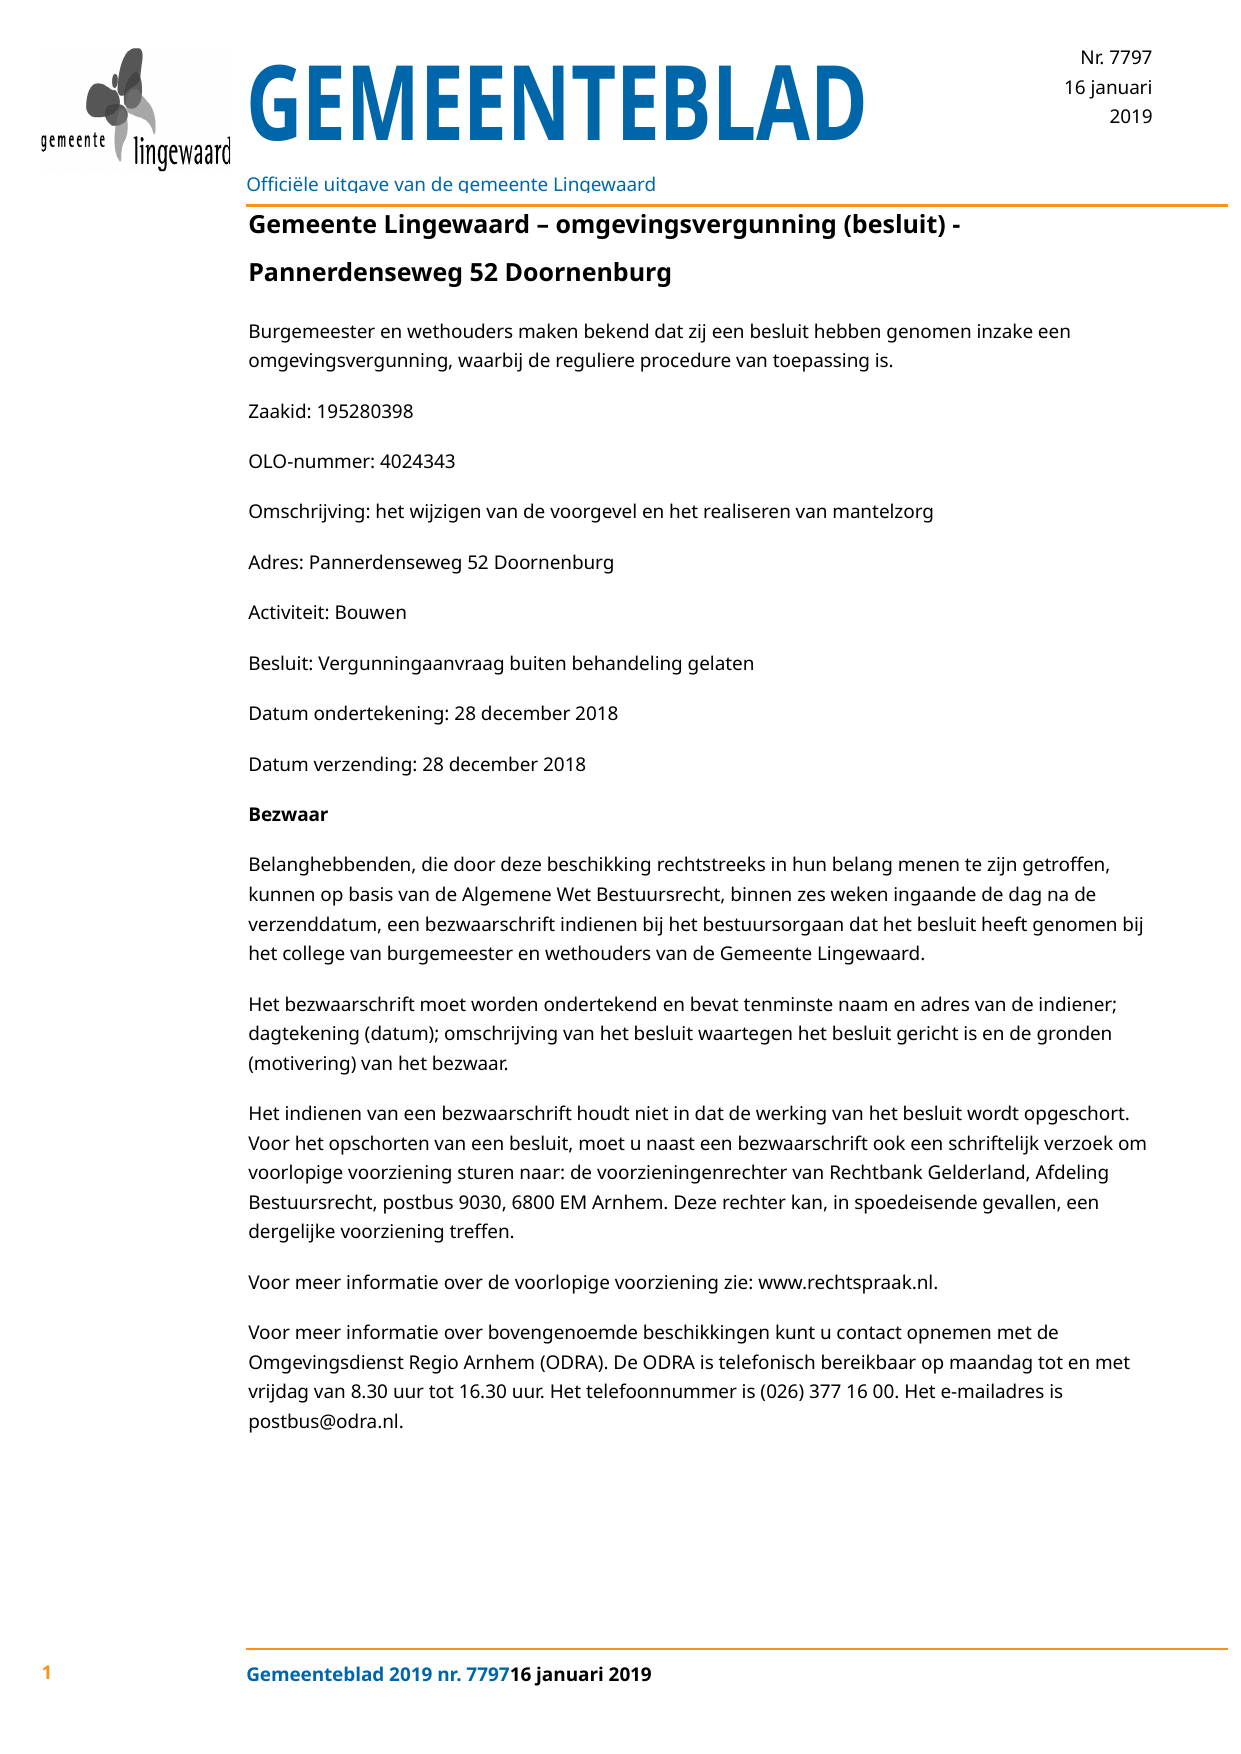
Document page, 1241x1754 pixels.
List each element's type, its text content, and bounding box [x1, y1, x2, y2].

text Burgemeester en wethouders maken bekend dat zij een besluit hebben genomen inzake een omgevingsvergunning, waarbij de reguliere procedure van toepassing is. [248, 318, 1152, 373]
text Belanghebbenden, die door deze beschikking rechtstreeks in hun belang menen te zijn getroffen, kunnen op basis van de Algemene Wet Bestuursrecht, binnen zes weken ingaande de dag na de verzenddatum, een bezwaarschrift indienen bij het bestuursorgaan dat het besluit heeft genomen bij het college van burgemeester en wethouders van de Gemeente Lingewaard. [248, 852, 1152, 966]
text Besluit: Vergunningaanvraag buiten behandeling gelaten [248, 650, 1152, 676]
text Zaakid: 195280398 [248, 398, 1152, 424]
text Voor meer informatie over bovengenoemde beschikkingen kunt u contact opnemen met de Omgevingsdienst Regio Arnhem (ODRA). De ODRA is telefonisch bereikbaar op maandag tot en met vrijdag van 8.30 uur tot 16.30 uur. Het telefoonnummer is (026) 377 16 00. Het e-mailadres is postbus@odra.nl. [248, 1319, 1152, 1434]
text Het indienen van een bezwaarschrift houdt niet in dat de werking van het besluit wordt opgeschort. Voor het opschorten van een besluit, moet u naast een bezwaarschrift ook een schriftelijk verzoek om voorlopige voorziening sturen naar: de voorzieningenrechter van Rechtbank Gelderland, Afdeling Bestuursrecht, postbus 9030, 6800 EM Arnhem. Deze rechter kan, in spoedeisende gevallen, een dergelijke voorziening treffen. [248, 1100, 1152, 1244]
text Bezwaar [248, 801, 1152, 827]
text Datum verzending: 28 december 2018 [248, 751, 1152, 777]
text Omschrijving: het wijzigen van de voorgevel en het realiseren van mantelzorg [248, 499, 1152, 524]
text Voor meer informatie over de voorlopige voorziening zie: www.rechtspraak.nl. [248, 1269, 1152, 1295]
text Het bezwaarschrift moet worden ondertekend en bevat tenminste naam en adres van de indiener; dagtekening (datum); omschrijving van het besluit waartegen het besluit gericht is en de gronden (motivering) van het bezwaar. [248, 991, 1152, 1076]
text Adres: Pannerdenseweg 52 Doornenburg [248, 549, 1152, 575]
text Gemeente Lingewaard – omgevingsvergunning (besluit) - Pannerdenseweg 52 Doornenburg [248, 207, 1152, 288]
picture [41, 47, 231, 172]
text Activiteit: Bouwen [248, 599, 1152, 625]
text Datum ondertekening: 28 december 2018 [248, 700, 1152, 726]
text OLO-nummer: 4024343 [248, 448, 1152, 474]
